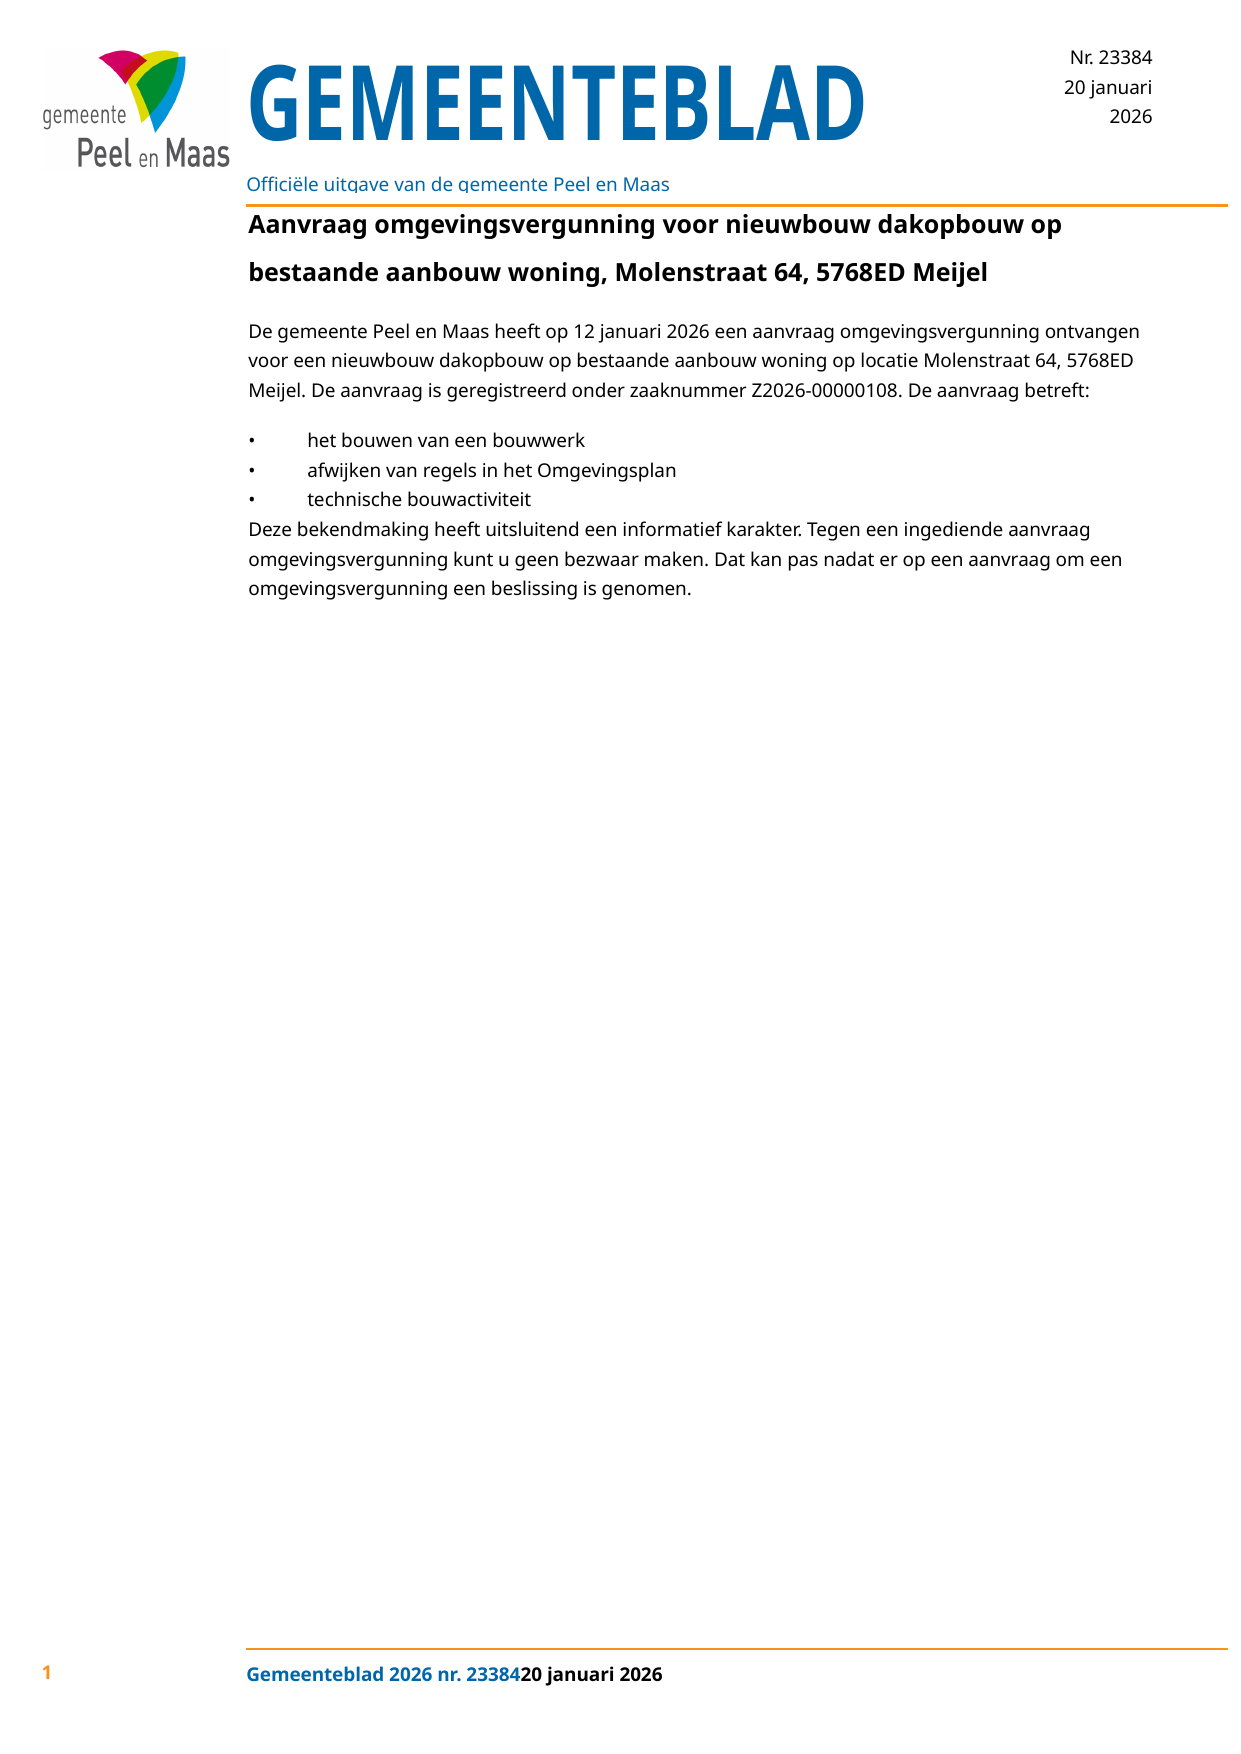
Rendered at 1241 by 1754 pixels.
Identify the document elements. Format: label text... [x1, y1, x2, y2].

text Deze bekendmaking heeft uitsluitend een informatief karakter. Tegen een ingediende aanvraag omgevingsvergunning kunt u geen bezwaar maken. Dat kan pas nadat er op een aanvraag om een omgevingsvergunning een beslissing is genomen. [248, 516, 1152, 601]
text Aanvraag omgevingsvergunning voor nieuwbouw dakopbouw op bestaande aanbouw woning, Molenstraat 64, 5768ED Meijel [248, 207, 1152, 288]
list afwijken van regels in het Omgevingsplan [248, 457, 1152, 483]
list technische bouwactiviteit [248, 487, 1152, 512]
text De gemeente Peel en Maas heeft op 12 januari 2026 een aanvraag omgevingsvergunning ontvangen voor een nieuwbouw dakopbouw op bestaande aanbouw woning op locatie Molenstraat 64, 5768ED Meijel. De aanvraag is geregistreerd onder zaaknummer Z2026-00000108. De aanvraag betreft: [248, 318, 1152, 403]
picture [41, 47, 231, 172]
list het bouwen van een bouwwerk [248, 427, 1152, 453]
